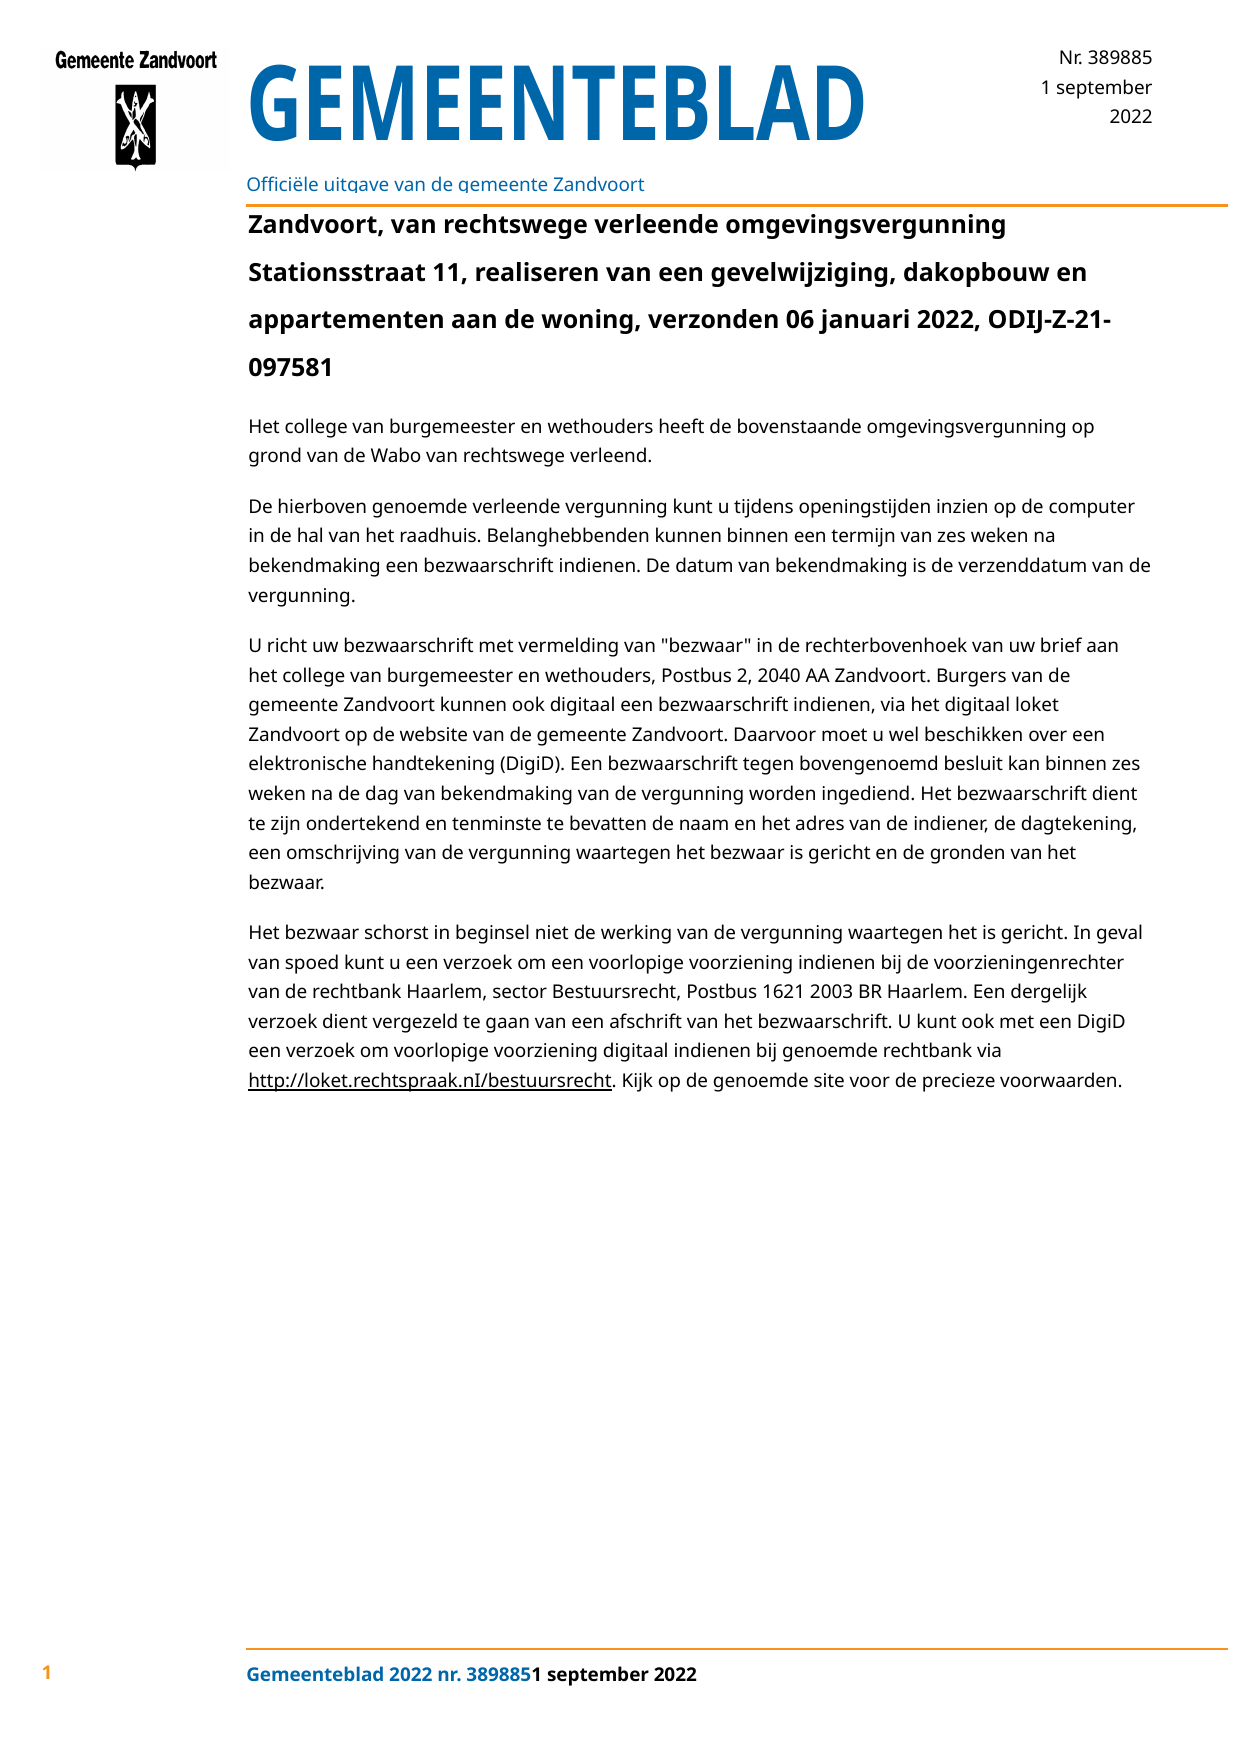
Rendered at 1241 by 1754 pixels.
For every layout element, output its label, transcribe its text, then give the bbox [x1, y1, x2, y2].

text Zandvoort, van rechtswege verleende omgevingsvergunning Stationsstraat 11, realiseren van een gevelwijziging, dakopbouw en appartementen aan de woning, verzonden 06 januari 2022, ODIJ-Z-21- 097581 [248, 207, 1152, 384]
text Het bezwaar schorst in beginsel niet de werking van de vergunning waartegen het is gericht. In geval van spoed kunt u een verzoek om een voorlopige voorziening indienen bij de voorzieningenrechter van de rechtbank Haarlem, sector Bestuursrecht, Postbus 1621 2003 BR Haarlem. Een dergelijk verzoek dient vergezeld te gaan van een afschrift van het bezwaarschrift. U kunt ook met een DigiD een verzoek om voorlopige voorziening digitaal indienen bij genoemde rechtbank via http://loket.rechtspraak.nI/bestuursrecht. Kijk op de genoemde site voor de precieze voorwaarden. [248, 919, 1152, 1093]
text Het college van burgemeester en wethouders heeft de bovenstaande omgevingsvergunning op grond van de Wabo van rechtswege verleend. [248, 413, 1152, 468]
text De hierboven genoemde verleende vergunning kunt u tijdens openingstijden inzien op de computer in de hal van het raadhuis. Belanghebbenden kunnen binnen een termijn van zes weken na bekendmaking een bezwaarschrift indienen. De datum van bekendmaking is de verzenddatum van de vergunning. [248, 493, 1152, 608]
picture [41, 47, 231, 172]
text U richt uw bezwaarschrift met vermelding van "bezwaar" in de rechterbovenhoek van uw brief aan het college van burgemeester en wethouders, Postbus 2, 2040 AA Zandvoort. Burgers van de gemeente Zandvoort kunnen ook digitaal een bezwaarschrift indienen, via het digitaal loket Zandvoort op de website van de gemeente Zandvoort. Daarvoor moet u wel beschikken over een elektronische handtekening (DigiD). Een bezwaarschrift tegen bovengenoemd besluit kan binnen zes weken na de dag van bekendmaking van de vergunning worden ingediend. Het bezwaarschrift dient te zijn ondertekend en tenminste te bevatten de naam en het adres van de indiener, de dagtekening, een omschrijving van de vergunning waartegen het bezwaar is gericht en de gronden van het bezwaar. [248, 632, 1152, 895]
